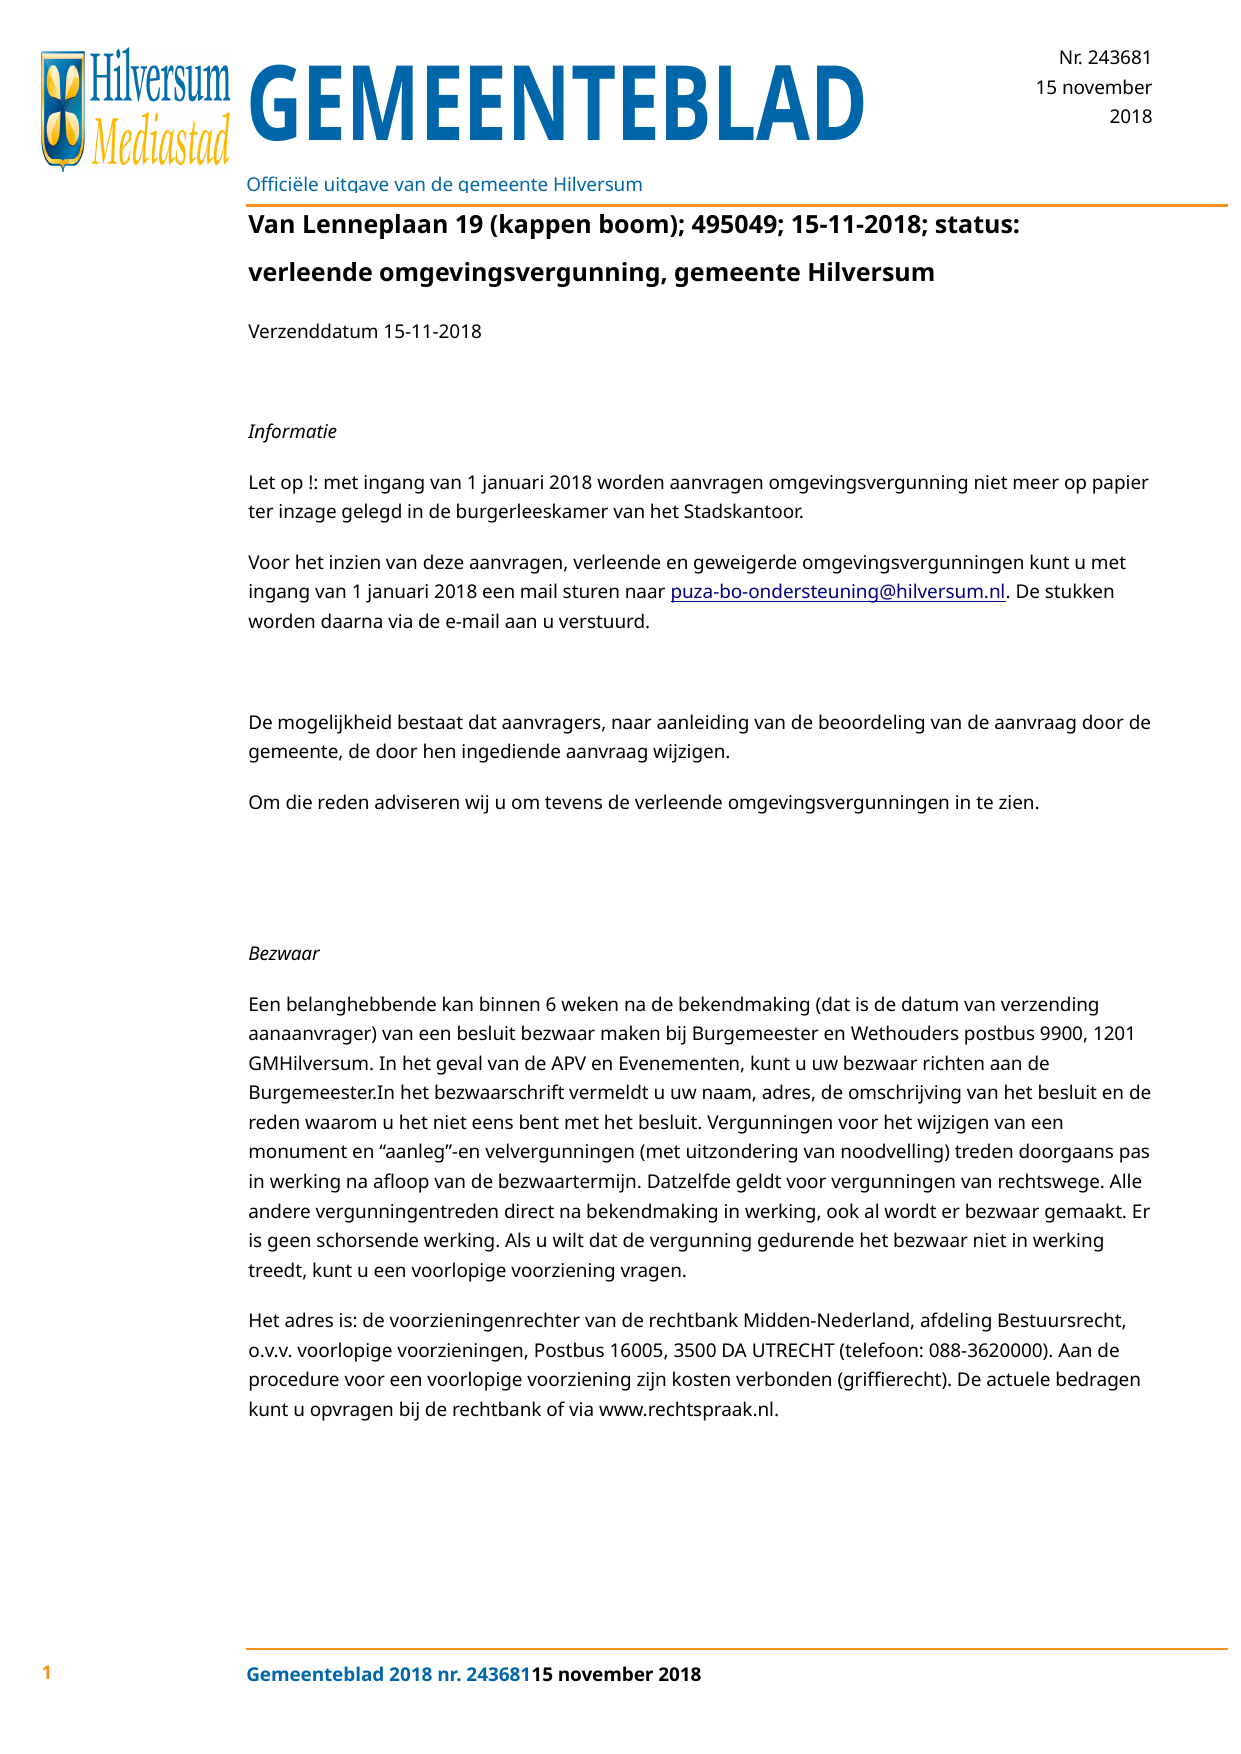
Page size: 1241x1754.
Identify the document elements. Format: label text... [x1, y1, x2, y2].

text Het adres is: de voorzieningenrechter van de rechtbank Midden-Nederland, afdeling Bestuursrecht, o.v.v. voorlopige voorzieningen, Postbus 16005, 3500 DA UTRECHT (telefoon: 088-3620000). Aan de procedure voor een voorlopige voorziening zijn kosten verbonden (griffierecht). De actuele bedragen kunt u opvragen bij de rechtbank of via www.rechtspraak.nl. [248, 1307, 1152, 1422]
text Bezwaar [248, 940, 1152, 966]
text Een belanghebbende kan binnen 6 weken na de bekendmaking (dat is de datum van verzending aanaanvrager) van een besluit bezwaar maken bij Burgemeester en Wethouders postbus 9900, 1201 GMHilversum. In het geval van de APV en Evenementen, kunt u uw bezwaar richten aan de Burgemeester.In het bezwaarschrift vermeldt u uw naam, adres, de omschrijving van het besluit en de reden waarom u het niet eens bent met het besluit. Vergunningen voor het wijzigen van een monument en “aanleg”-en velvergunningen (met uitzondering van noodvelling) treden doorgaans pas in werking na afloop van de bezwaartermijn. Datzelfde geldt voor vergunningen van rechtswege. Alle andere vergunningentreden direct na bekendmaking in werking, ook al wordt er bezwaar gemaakt. Er is geen schorsende werking. Als u wilt dat de vergunning gedurende het bezwaar niet in werking treedt, kunt u een voorlopige voorziening vragen. [248, 991, 1152, 1283]
picture [41, 47, 231, 172]
text Verzenddatum 15-11-2018 [248, 318, 1152, 344]
text Van Lenneplaan 19 (kappen boom); 495049; 15-11-2018; status: verleende omgevingsvergunning, gemeente Hilversum [248, 207, 1152, 288]
text Informatie [248, 419, 1152, 444]
text Let op !: met ingang van 1 januari 2018 worden aanvragen omgevingsvergunning niet meer op papier ter inzage gelegd in de burgerleeskamer van het Stadskantoor. [248, 469, 1152, 524]
text De mogelijkheid bestaat dat aanvragers, naar aanleiding van de beoordeling van de aanvraag door de gemeente, de door hen ingediende aanvraag wijzigen. [248, 709, 1152, 764]
text Om die reden adviseren wij u om tevens de verleende omgevingsvergunningen in te zien. [248, 789, 1152, 815]
text Voor het inzien van deze aanvragen, verleende en geweigerde omgevingsvergunningen kunt u met ingang van 1 januari 2018 een mail sturen naar puza-bo-ondersteuning@hilversum.nl. De stukken worden daarna via de e-mail aan u verstuurd. [248, 549, 1152, 634]
